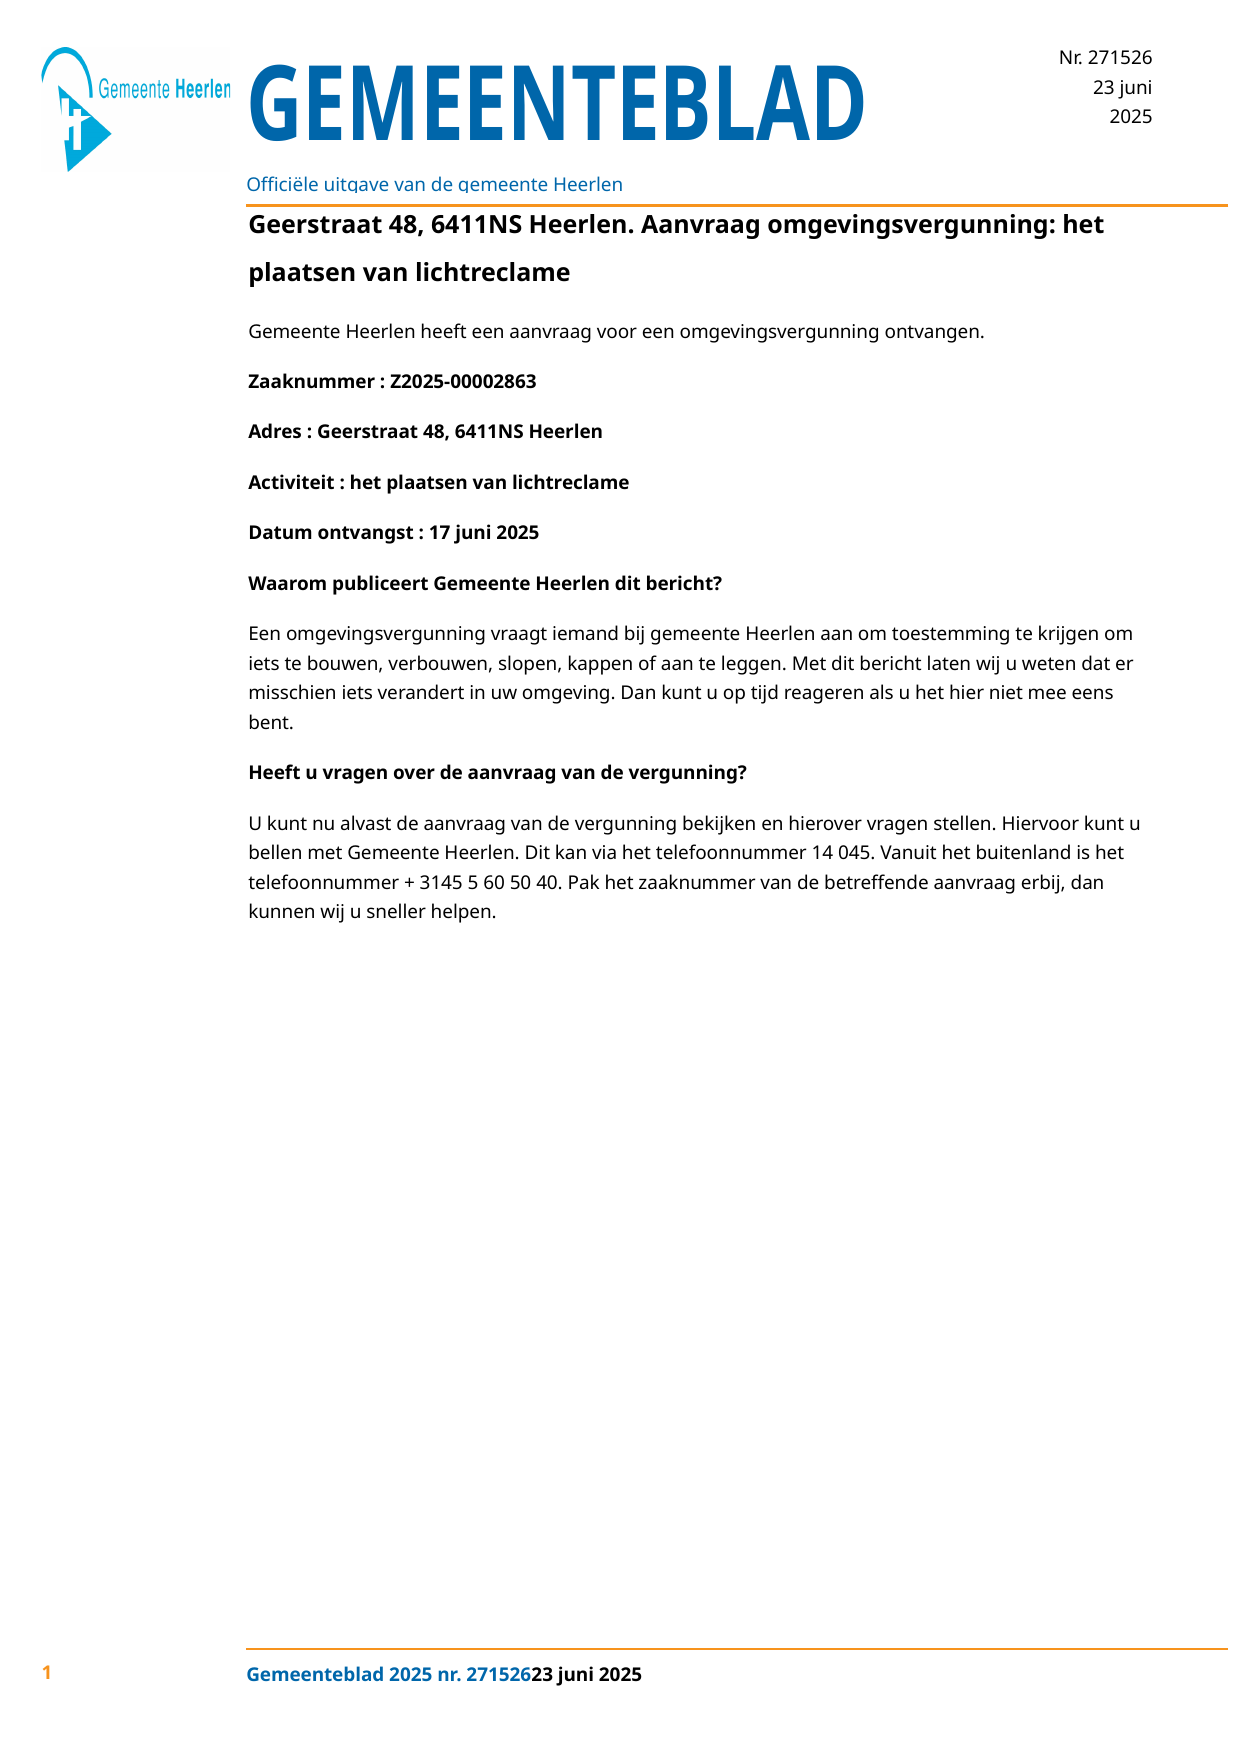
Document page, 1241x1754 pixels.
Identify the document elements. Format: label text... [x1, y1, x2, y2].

text Adres : Geerstraat 48, 6411NS Heerlen [248, 419, 1152, 444]
text Geerstraat 48, 6411NS Heerlen. Aanvraag omgevingsvergunning: het plaatsen van lichtreclame [248, 207, 1152, 288]
text Datum ontvangst : 17 juni 2025 [248, 519, 1152, 545]
text U kunt nu alvast de aanvraag van de vergunning bekijken en hierover vragen stellen. Hiervoor kunt u bellen met Gemeente Heerlen. Dit kan via het telefoonnummer 14 045. Vanuit het buitenland is het telefoonnummer + 3145 5 60 50 40. Pak het zaaknummer van de betreffende aanvraag erbij, dan kunnen wij u sneller helpen. [248, 810, 1152, 924]
text Een omgevingsvergunning vraagt iemand bij gemeente Heerlen aan om toestemming te krijgen om iets te bouwen, verbouwen, slopen, kappen of aan te leggen. Met dit bericht laten wij u weten dat er misschien iets verandert in uw omgeving. Dan kunt u op tijd reageren als u het hier niet mee eens bent. [248, 620, 1152, 735]
text Heeft u vragen over de aanvraag van de vergunning? [248, 759, 1152, 785]
picture [41, 47, 59, 70]
text Waarom publiceert Gemeente Heerlen dit bericht? [248, 570, 1152, 596]
picture [41, 47, 231, 172]
text Activiteit : het plaatsen van lichtreclame [248, 469, 1152, 495]
text Gemeente Heerlen heeft een aanvraag voor een omgevingsvergunning ontvangen. [248, 318, 1152, 344]
text Zaaknummer : Z2025-00002863 [248, 368, 1152, 394]
